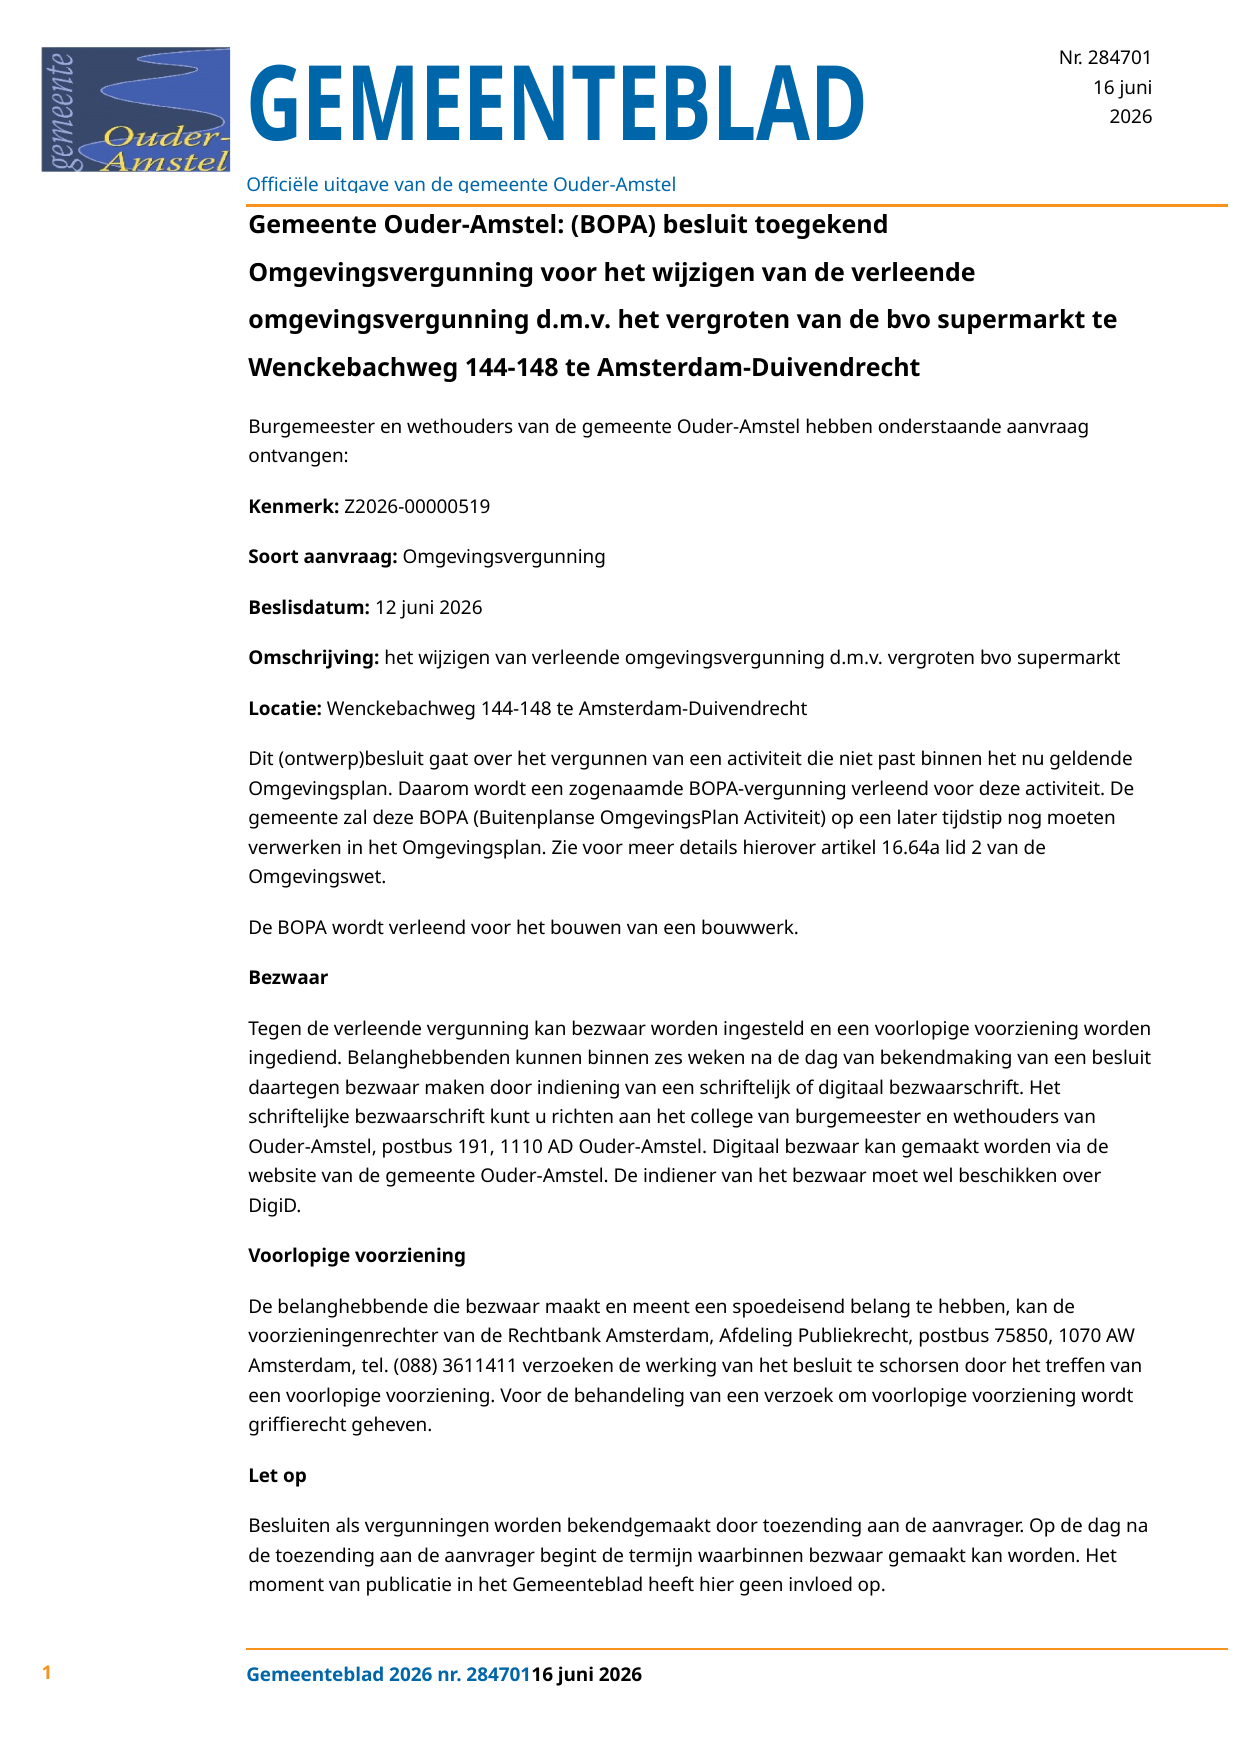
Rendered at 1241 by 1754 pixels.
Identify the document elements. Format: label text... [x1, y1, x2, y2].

text Voorlopige voorziening [248, 1243, 1152, 1268]
text Gemeente Ouder-Amstel: (BOPA) besluit toegekend Omgevingsvergunning voor het wijzigen van de verleende omgevingsvergunning d.m.v. het vergroten van de bvo supermarkt te Wenckebachweg 144-148 te Amsterdam-Duivendrecht [248, 207, 1152, 384]
text Soort aanvraag: Omgevingsvergunning [248, 543, 1152, 569]
text Tegen de verleende vergunning kan bezwaar worden ingesteld en een voorlopige voorziening worden ingediend. Belanghebbenden kunnen binnen zes weken na de dag van bekendmaking van een besluit daartegen bezwaar maken door indiening van een schriftelijk of digitaal bezwaarschrift. Het schriftelijke bezwaarschrift kunt u richten aan het college van burgemeester en wethouders van Ouder-Amstel, postbus 191, 1110 AD Ouder-Amstel. Digitaal bezwaar kan gemaakt worden via de website van de gemeente Ouder-Amstel. De indiener van het bezwaar moet wel beschikken over DigiD. [248, 1015, 1152, 1218]
text Dit (ontwerp)besluit gaat over het vergunnen van een activiteit die niet past binnen het nu geldende Omgevingsplan. Daarom wordt een zogenaamde BOPA-vergunning verleend voor deze activiteit. De gemeente zal deze BOPA (Buitenplanse OmgevingsPlan Activiteit) op een later tijdstip nog moeten verwerken in het Omgevingsplan. Zie voor meer details hierover artikel 16.64a lid 2 van de Omgevingswet. [248, 745, 1152, 889]
text Let op [248, 1462, 1152, 1488]
text Beslisdatum: 12 juni 2026 [248, 594, 1152, 620]
picture [41, 47, 231, 172]
text De BOPA wordt verleend voor het bouwen van een bouwwerk. [248, 914, 1152, 940]
text Bezwaar [248, 964, 1152, 990]
text Kenmerk: Z2026-00000519 [248, 493, 1152, 519]
text Omschrijving: het wijzigen van verleende omgevingsvergunning d.m.v. vergroten bvo supermarkt [248, 644, 1152, 670]
text Locatie: Wenckebachweg 144-148 te Amsterdam-Duivendrecht [248, 695, 1152, 721]
text Burgemeester en wethouders van de gemeente Ouder-Amstel hebben onderstaande aanvraag ontvangen: [248, 413, 1152, 468]
text De belanghebbende die bezwaar maakt en meent een spoedeisend belang te hebben, kan de voorzieningenrechter van de Rechtbank Amsterdam, Afdeling Publiekrecht, postbus 75850, 1070 AW Amsterdam, tel. (088) 3611411 verzoeken de werking van het besluit te schorsen door het treffen van een voorlopige voorziening. Voor de behandeling van een verzoek om voorlopige voorziening wordt griffierecht geheven. [248, 1293, 1152, 1437]
text Besluiten als vergunningen worden bekendgemaakt door toezending aan de aanvrager. Op de dag na de toezending aan de aanvrager begint de termijn waarbinnen bezwaar gemaakt kan worden. Het moment van publicatie in het Gemeenteblad heeft hier geen invloed op. [248, 1512, 1152, 1597]
